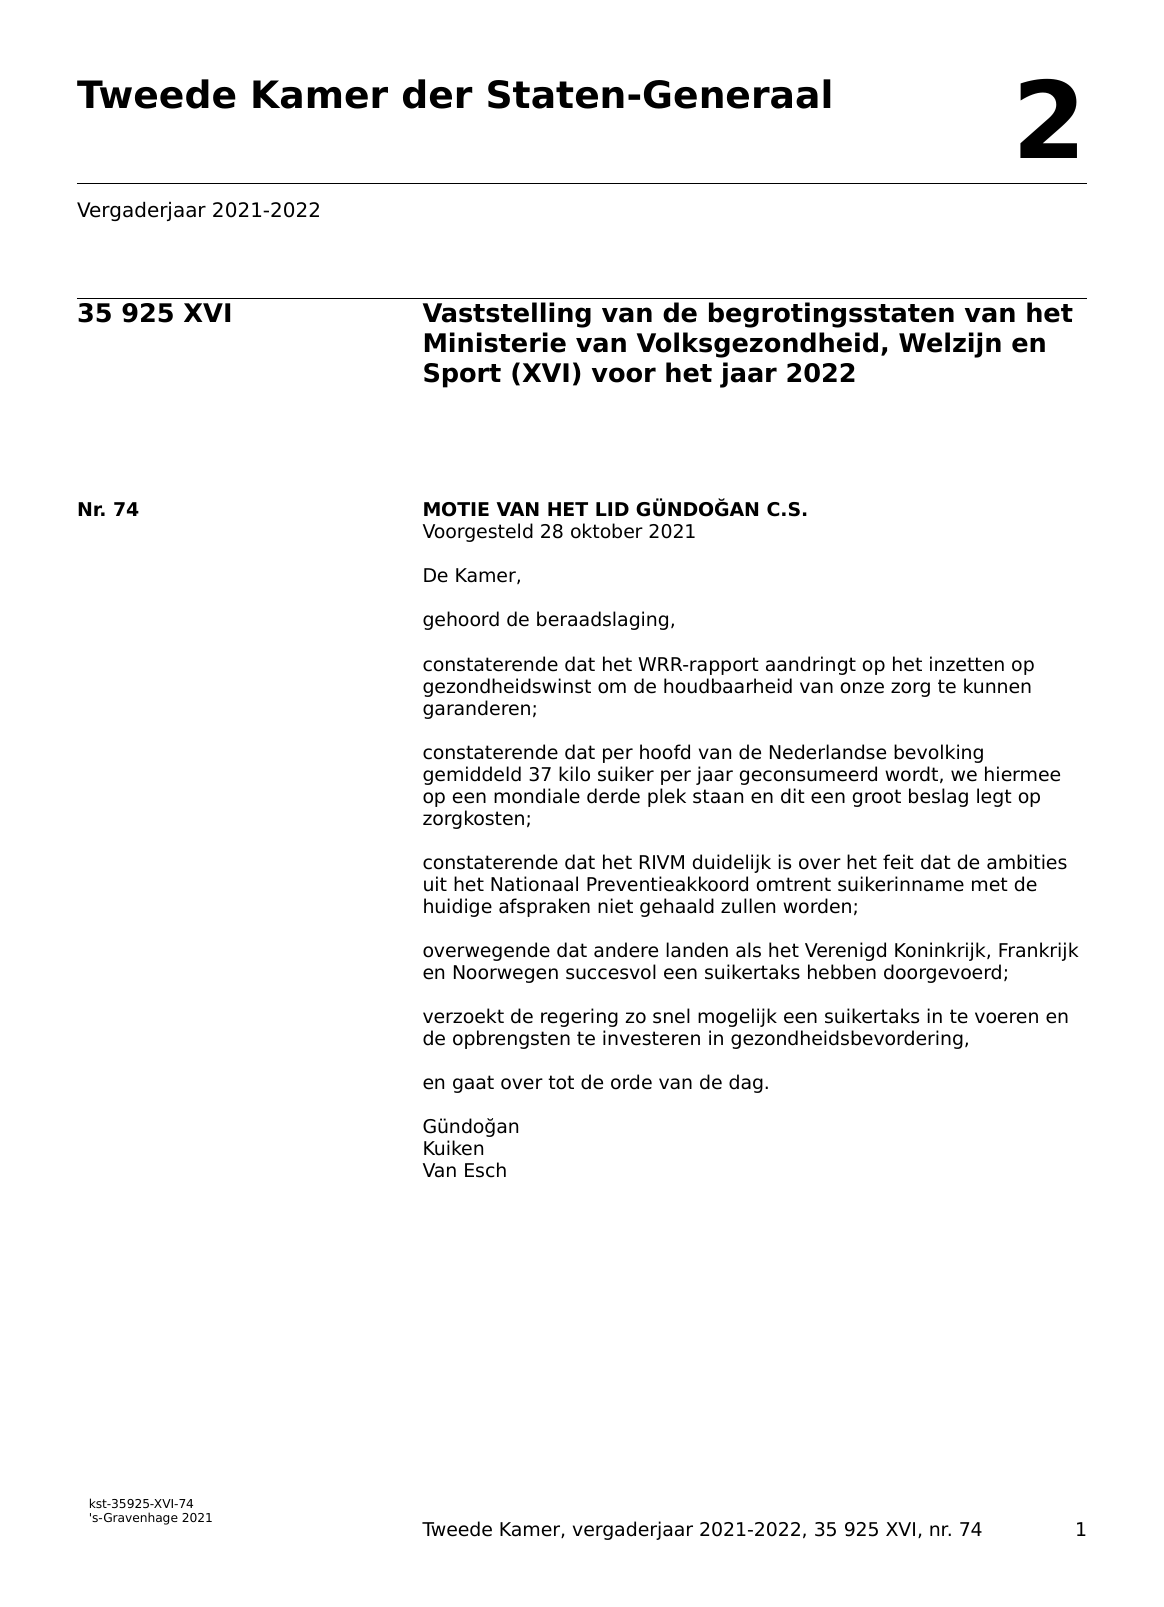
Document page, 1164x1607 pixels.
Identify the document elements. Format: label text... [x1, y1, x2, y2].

text gehoord de beraadslaging, [422, 609, 1087, 631]
text constaterende dat het WRR-rapport aandringt op het inzetten op gezondheidswinst om de houdbaarheid van onze zorg te kunnen garanderen; [422, 653, 1087, 719]
table_header 2 [886, 59, 1087, 183]
table_header Tweede Kamer der Staten-Generaal [77, 59, 886, 183]
text Gündoğan [422, 1116, 1087, 1138]
text constaterende dat het RIVM duidelijk is over het feit dat de ambities uit het Nationaal Preventieakkoord omtrent suikerinname met de huidige afspraken niet gehaald zullen worden; [422, 852, 1087, 918]
text De Kamer, [422, 565, 1087, 587]
text constaterende dat per hoofd van de Nederlandse bevolking gemiddeld 37 kilo suiker per jaar geconsumeerd wordt, we hiermee op een mondiale derde plek staan en dit een groot beslag legt op zorgkosten; [422, 742, 1087, 829]
text Van Esch [422, 1160, 1087, 1182]
text kst-35925-XVI-74 [88, 1497, 323, 1511]
table_cell Vergaderjaar 2021-2022 [77, 184, 1087, 298]
text 's-Gravenhage 2021 [88, 1511, 323, 1525]
text overwegende dat andere landen als het Verenigd Koninkrijk, Frankrijk en Noorwegen succesvol een suikertaks hebben doorgevoerd; [422, 940, 1087, 984]
subtitle 35 925 XVI Vaststelling van de begrotingsstaten van het Ministerie van Volksgezondheid, Welzijn en Sport (XVI) voor het jaar 2022 [77, 299, 1087, 388]
text en gaat over tot de orde van de dag. [422, 1072, 1087, 1094]
text Kuiken [422, 1138, 1087, 1160]
subtitle Nr. 74 MOTIE VAN HET LID GÜNDOĞAN C.S. [77, 499, 1087, 521]
text verzoekt de regering zo snel mogelijk een suikertaks in te voeren en de opbrengsten te investeren in gezondheidsbevordering, [422, 1006, 1087, 1050]
text Voorgesteld 28 oktober 2021 [422, 521, 1087, 543]
